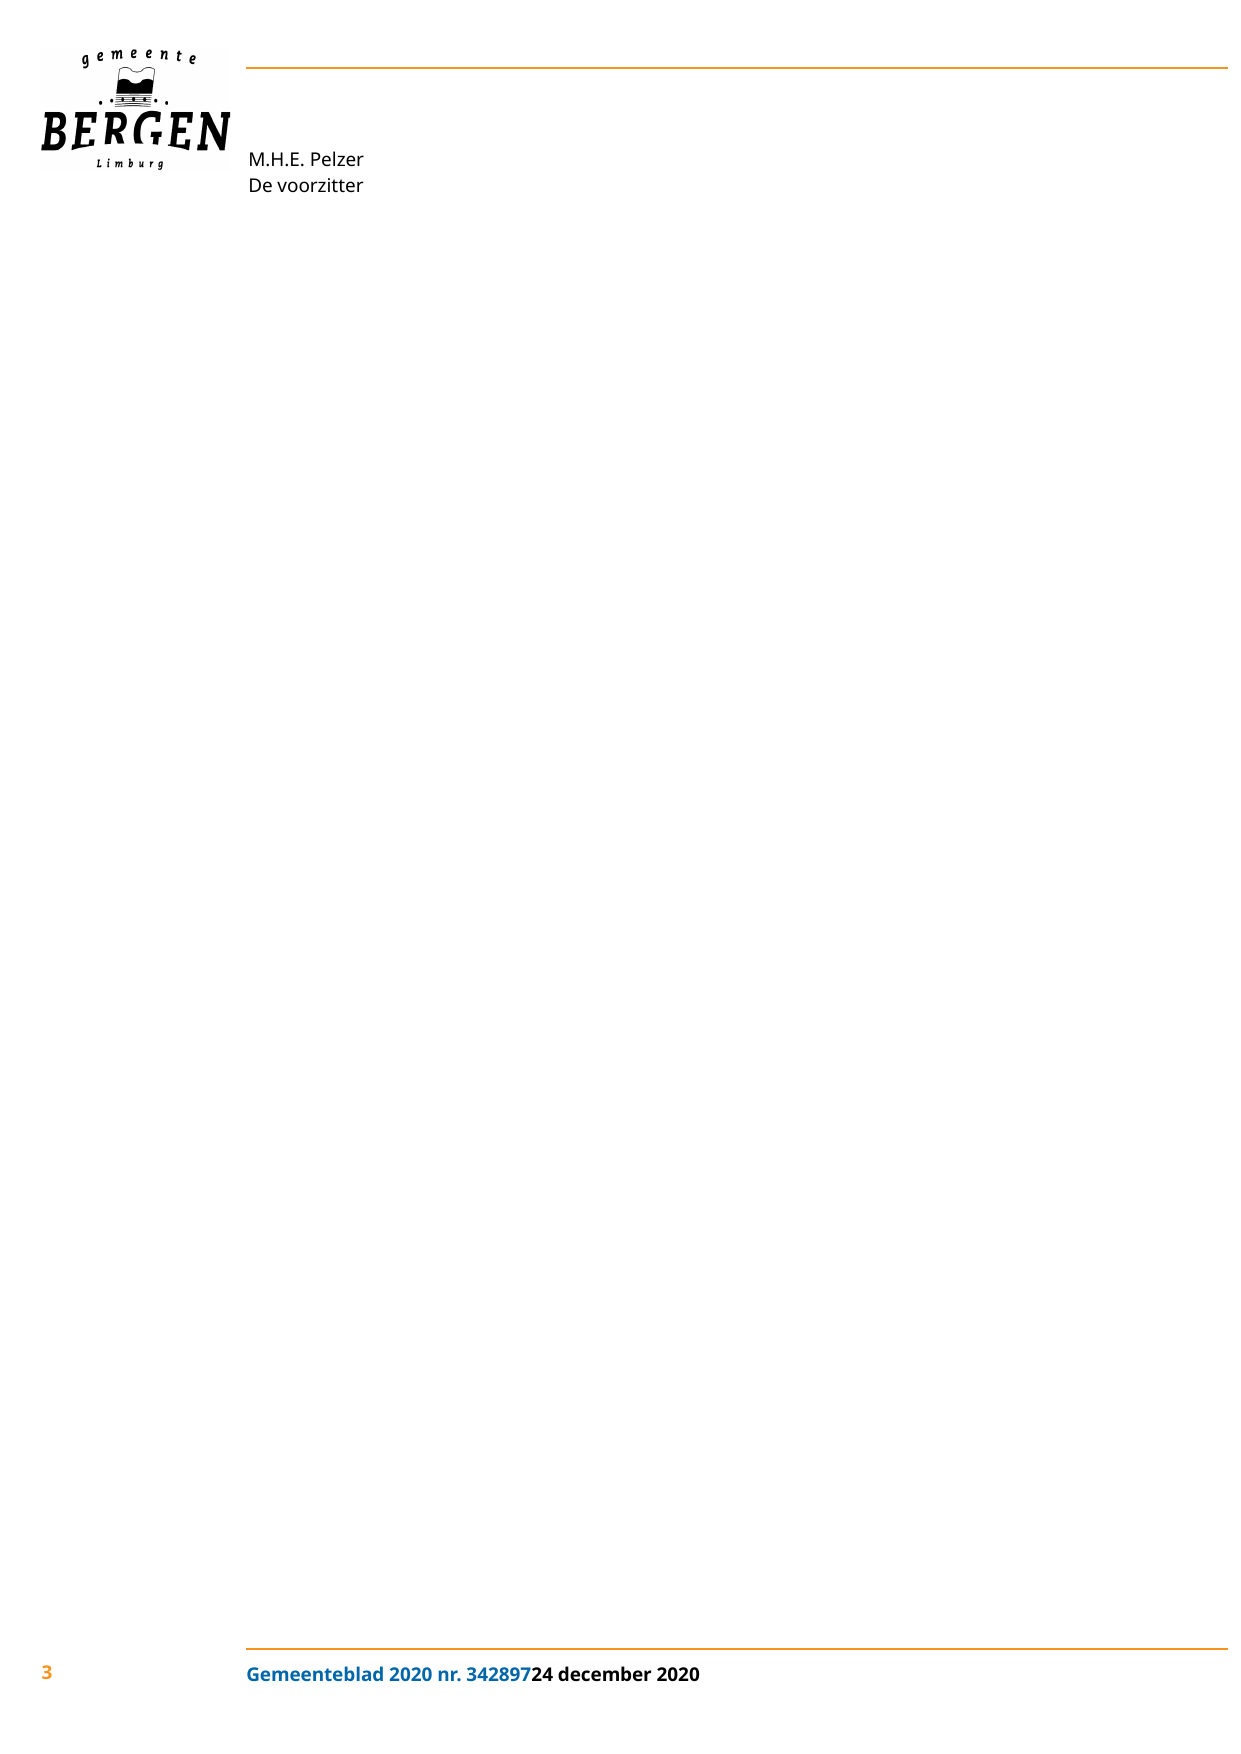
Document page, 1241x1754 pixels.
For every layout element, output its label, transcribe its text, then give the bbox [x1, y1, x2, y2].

text De voorzitter [248, 172, 1152, 198]
text M.H.E. Pelzer [248, 146, 1152, 172]
picture [41, 47, 231, 172]
